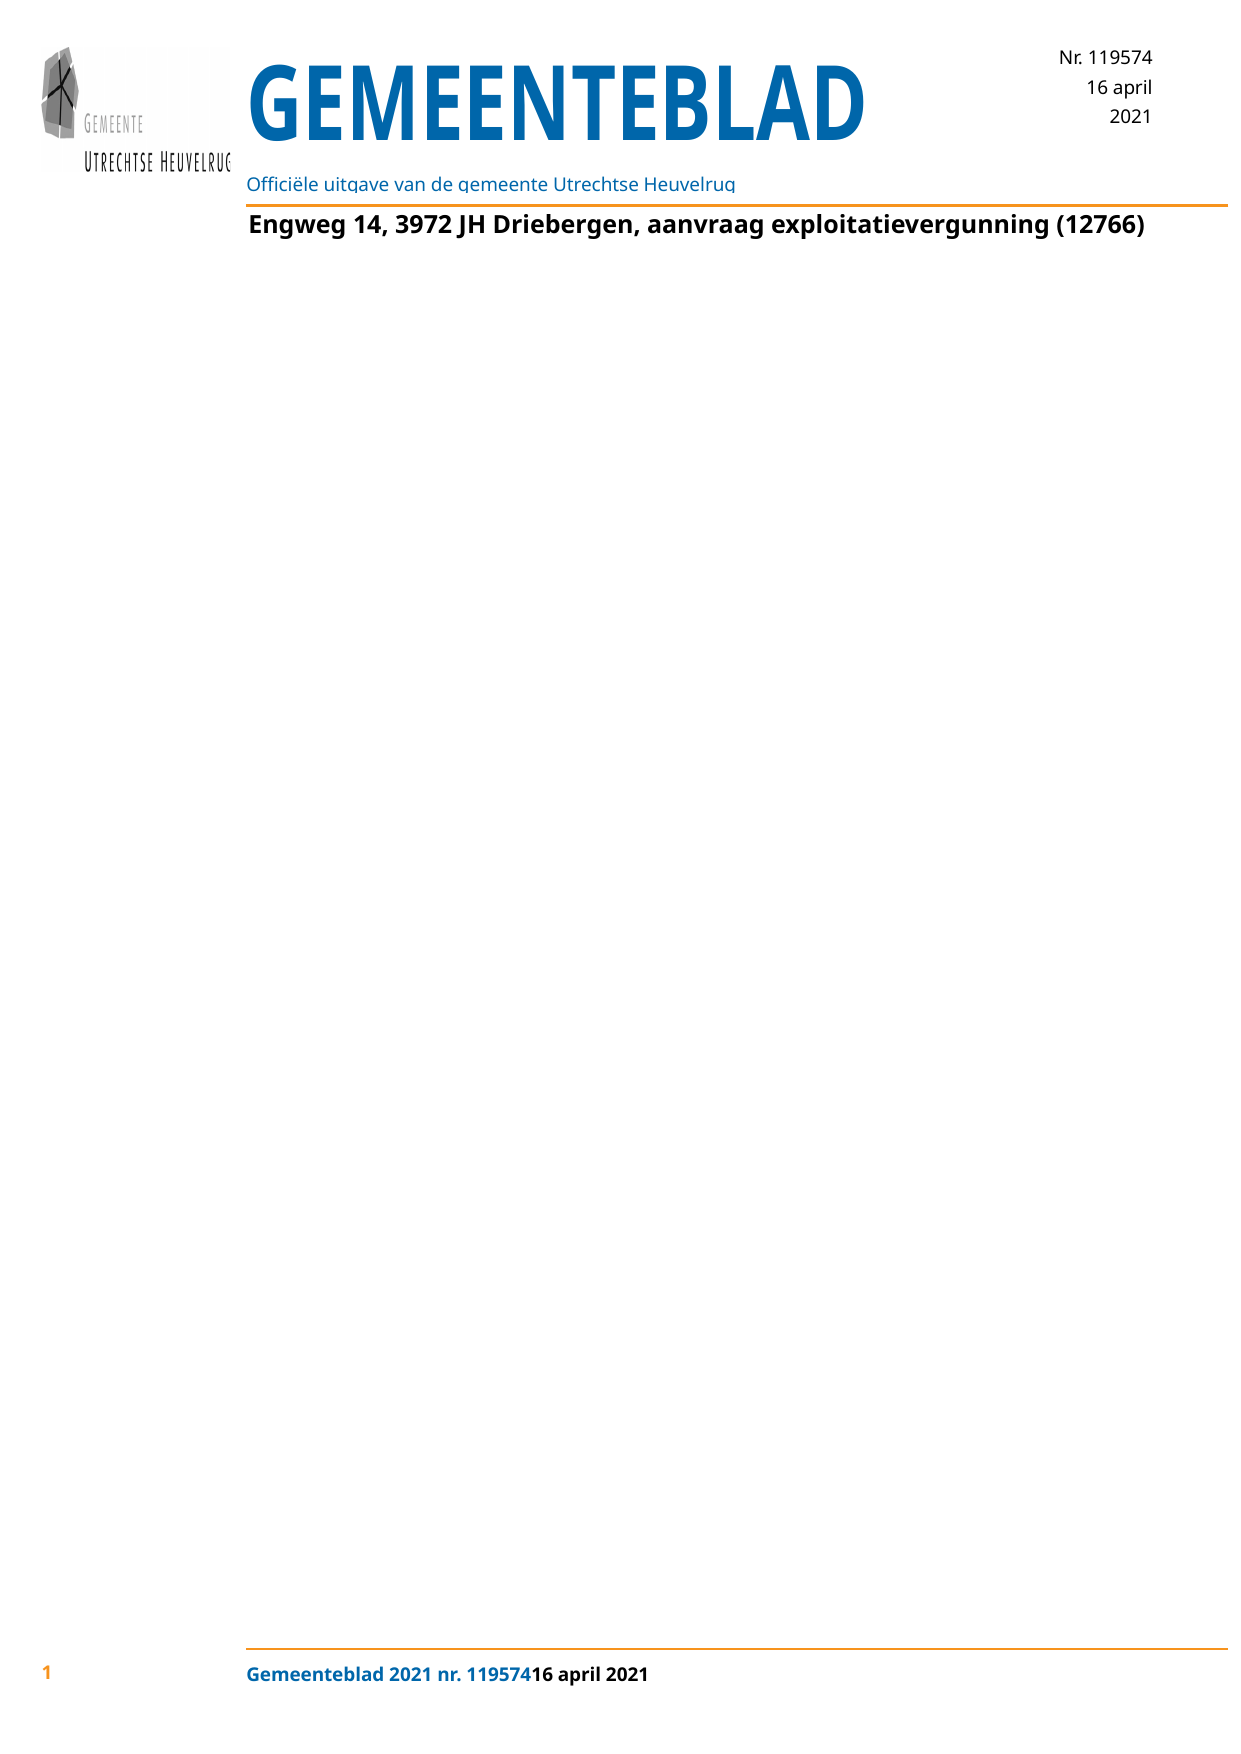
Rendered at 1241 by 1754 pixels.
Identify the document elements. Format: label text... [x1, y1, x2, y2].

picture [41, 47, 231, 172]
text Engweg 14, 3972 JH Driebergen, aanvraag exploitatievergunning (12766) [248, 207, 1152, 241]
